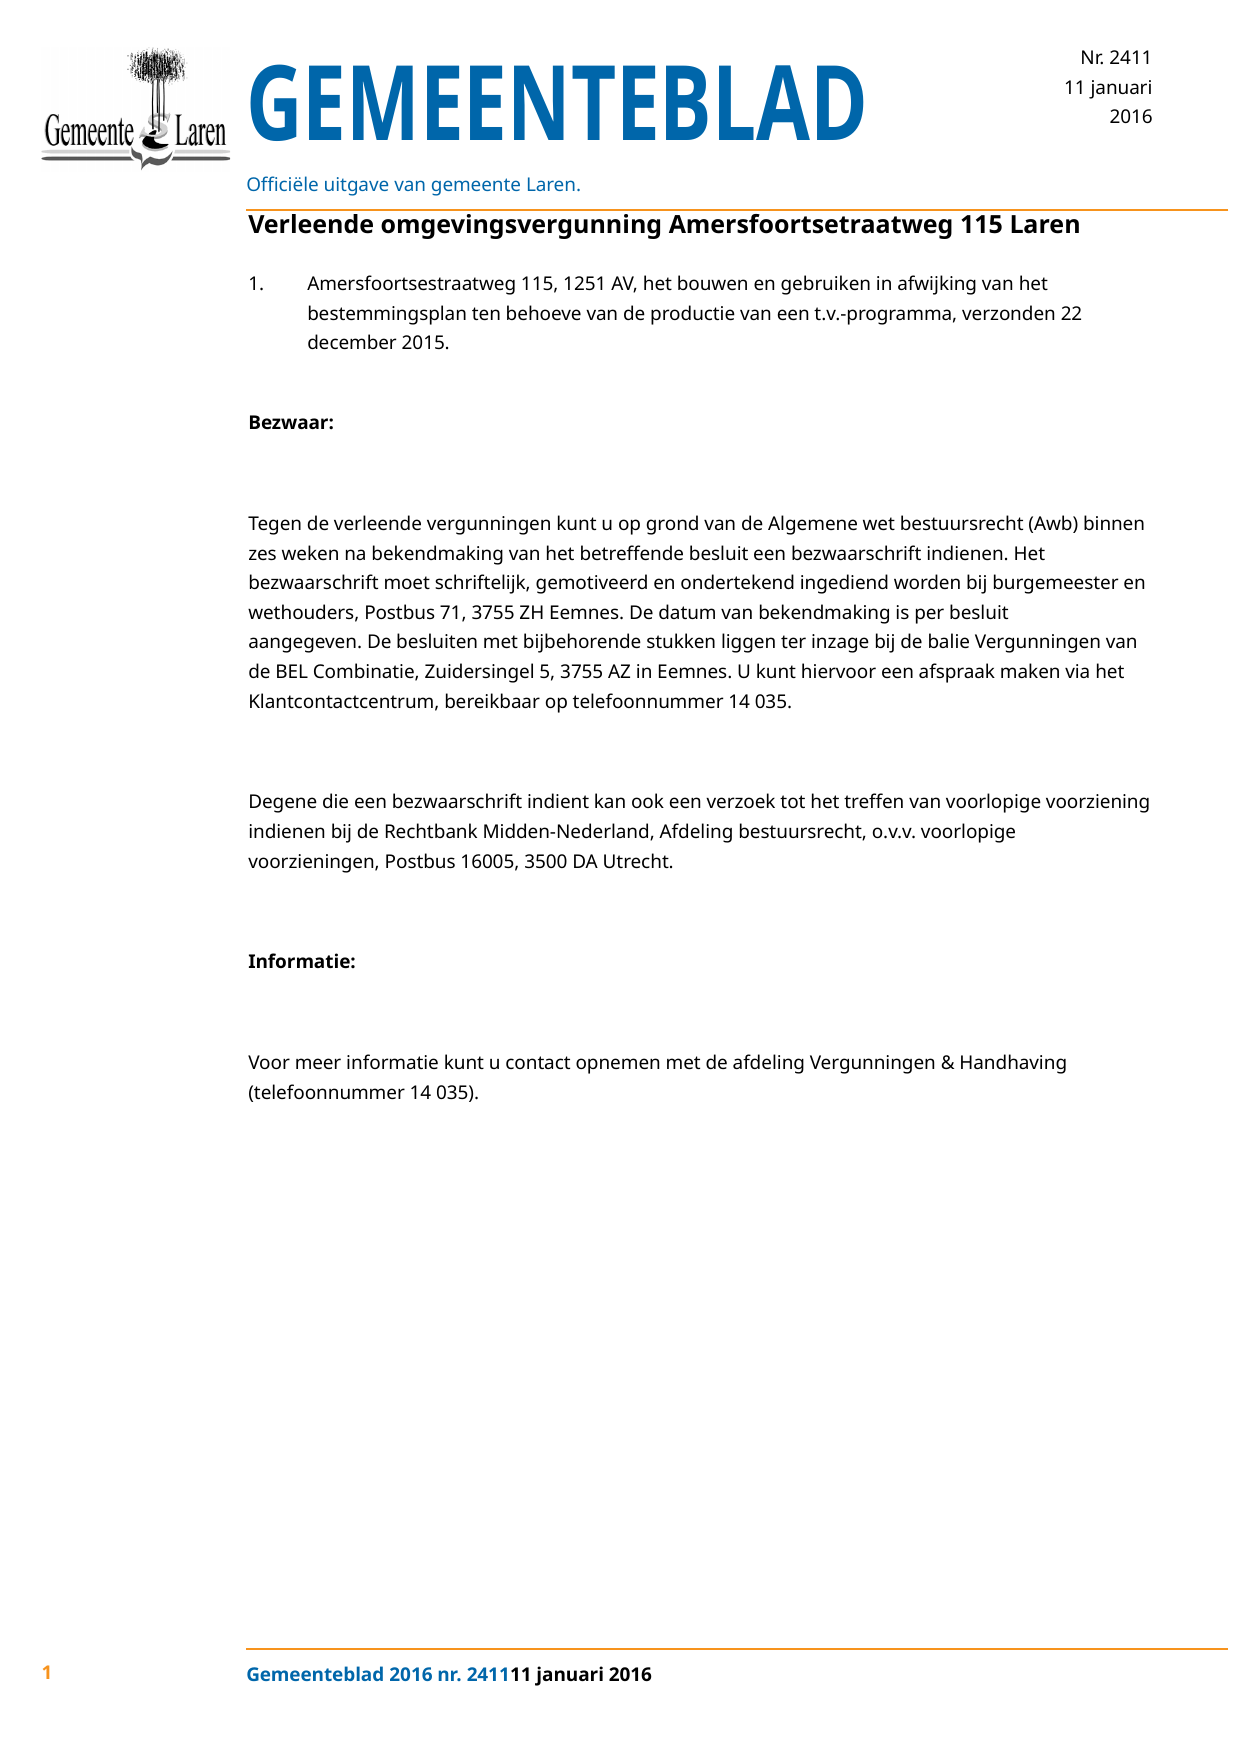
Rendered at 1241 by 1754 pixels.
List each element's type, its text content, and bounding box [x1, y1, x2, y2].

text Degene die een bezwaarschrift indient kan ook een verzoek tot het treffen van voorlopige voorziening indienen bij de Rechtbank Midden-Nederland, Afdeling bestuursrecht, o.v.v. voorlopige voorzieningen, Postbus 16005, 3500 DA Utrecht. [248, 789, 1152, 873]
list Amersfoortsestraatweg 115, 1251 AV, het bouwen en gebruiken in afwijking van het bestemmingsplan ten behoeve van de productie van een t.v.-programma, verzonden 22 december 2015. [248, 270, 1152, 355]
text Tegen de verleende vergunningen kunt u op grond van de Algemene wet bestuursrecht (Awb) binnen zes weken na bekendmaking van het betreffende besluit een bezwaarschrift indienen. Het bezwaarschrift moet schriftelijk, gemotiveerd en ondertekend ingediend worden bij burgemeester en wethouders, Postbus 71, 3755 ZH Eemnes. De datum van bekendmaking is per besluit aangegeven. De besluiten met bijbehorende stukken liggen ter inzage bij de balie Vergunningen van de BEL Combinatie, Zuidersingel 5, 3755 AZ in Eemnes. U kunt hiervoor een afspraak maken via het Klantcontactcentrum, bereikbaar op telefoonnummer 14 035. [248, 510, 1152, 713]
text Verleende omgevingsvergunning Amersfoortsetraatweg 115 Laren [248, 211, 1152, 241]
text Bezwaar: [248, 409, 1152, 435]
text Informatie: [248, 949, 1152, 974]
text Voor meer informatie kunt u contact opnemen met de afdeling Vergunningen & Handhaving (telefoonnummer 14 035). [248, 1049, 1152, 1105]
picture [41, 47, 231, 172]
